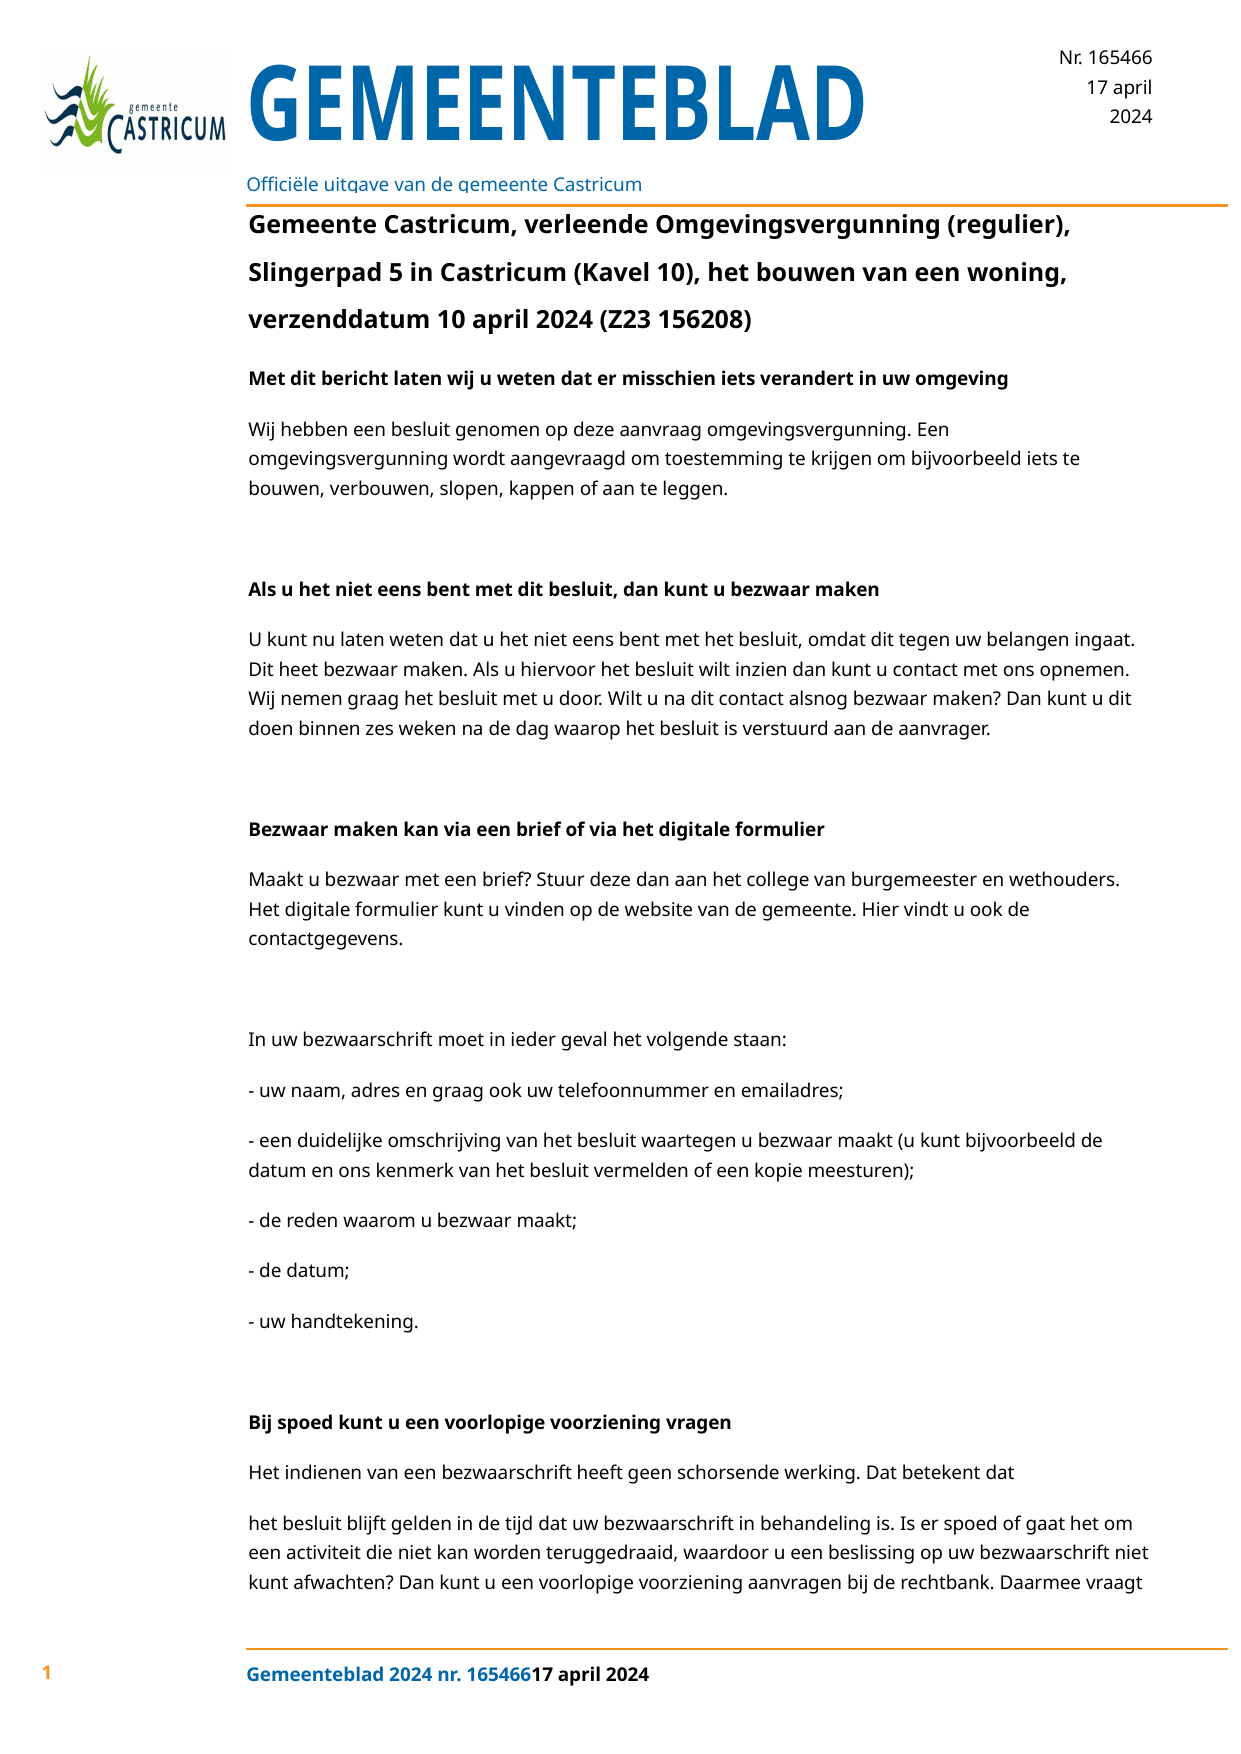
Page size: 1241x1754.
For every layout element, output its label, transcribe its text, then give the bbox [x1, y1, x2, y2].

text - een duidelijke omschrijving van het besluit waartegen u bezwaar maakt (u kunt bijvoorbeeld de datum en ons kenmerk van het besluit vermelden of een kopie meesturen); [248, 1127, 1152, 1182]
text Wij hebben een besluit genomen op deze aanvraag omgevingsvergunning. Een omgevingsvergunning wordt aangevraagd om toestemming te krijgen om bijvoorbeeld iets te bouwen, verbouwen, slopen, kappen of aan te leggen. [248, 416, 1152, 501]
text Bezwaar maken kan via een brief of via het digitale formulier [248, 816, 1152, 842]
text Met dit bericht laten wij u weten dat er misschien iets verandert in uw omgeving [248, 366, 1152, 391]
text Maakt u bezwaar met een brief? Stuur deze dan aan het college van burgemeester en wethouders. Het digitale formulier kunt u vinden op de website van de gemeente. Hier vindt u ook de contactgegevens. [248, 866, 1152, 951]
text - de reden waarom u bezwaar maakt; [248, 1207, 1152, 1233]
text het besluit blijft gelden in de tijd dat uw bezwaarschrift in behandeling is. Is er spoed of gaat het om een activiteit die niet kan worden teruggedraaid, waardoor u een beslissing op uw bezwaarschrift niet kunt afwachten? Dan kunt u een voorlopige voorziening aanvragen bij de rechtbank. Daarmee vraagt [248, 1510, 1152, 1594]
text Als u het niet eens bent met dit besluit, dan kunt u bezwaar maken [248, 576, 1152, 602]
text In uw bezwaarschrift moet in ieder geval het volgende staan: [248, 1026, 1152, 1052]
text Bij spoed kunt u een voorlopige voorziening vragen [248, 1409, 1152, 1434]
text Gemeente Castricum, verleende Omgevingsvergunning (regulier), Slingerpad 5 in Castricum (Kavel 10), het bouwen van een woning, verzenddatum 10 april 2024 (Z23 156208) [248, 207, 1152, 336]
picture [41, 47, 231, 172]
text - uw handtekening. [248, 1308, 1152, 1334]
text U kunt nu laten weten dat u het niet eens bent met het besluit, omdat dit tegen uw belangen ingaat. Dit heet bezwaar maken. Als u hiervoor het besluit wilt inzien dan kunt u contact met ons opnemen. Wij nemen graag het besluit met u door. Wilt u na dit contact alsnog bezwaar maken? Dan kunt u dit doen binnen zes weken na de dag waarop het besluit is verstuurd aan de aanvrager. [248, 626, 1152, 741]
text Het indienen van een bezwaarschrift heeft geen schorsende werking. Dat betekent dat [248, 1459, 1152, 1485]
text - uw naam, adres en graag ook uw telefoonnummer en emailadres; [248, 1077, 1152, 1102]
text - de datum; [248, 1258, 1152, 1283]
